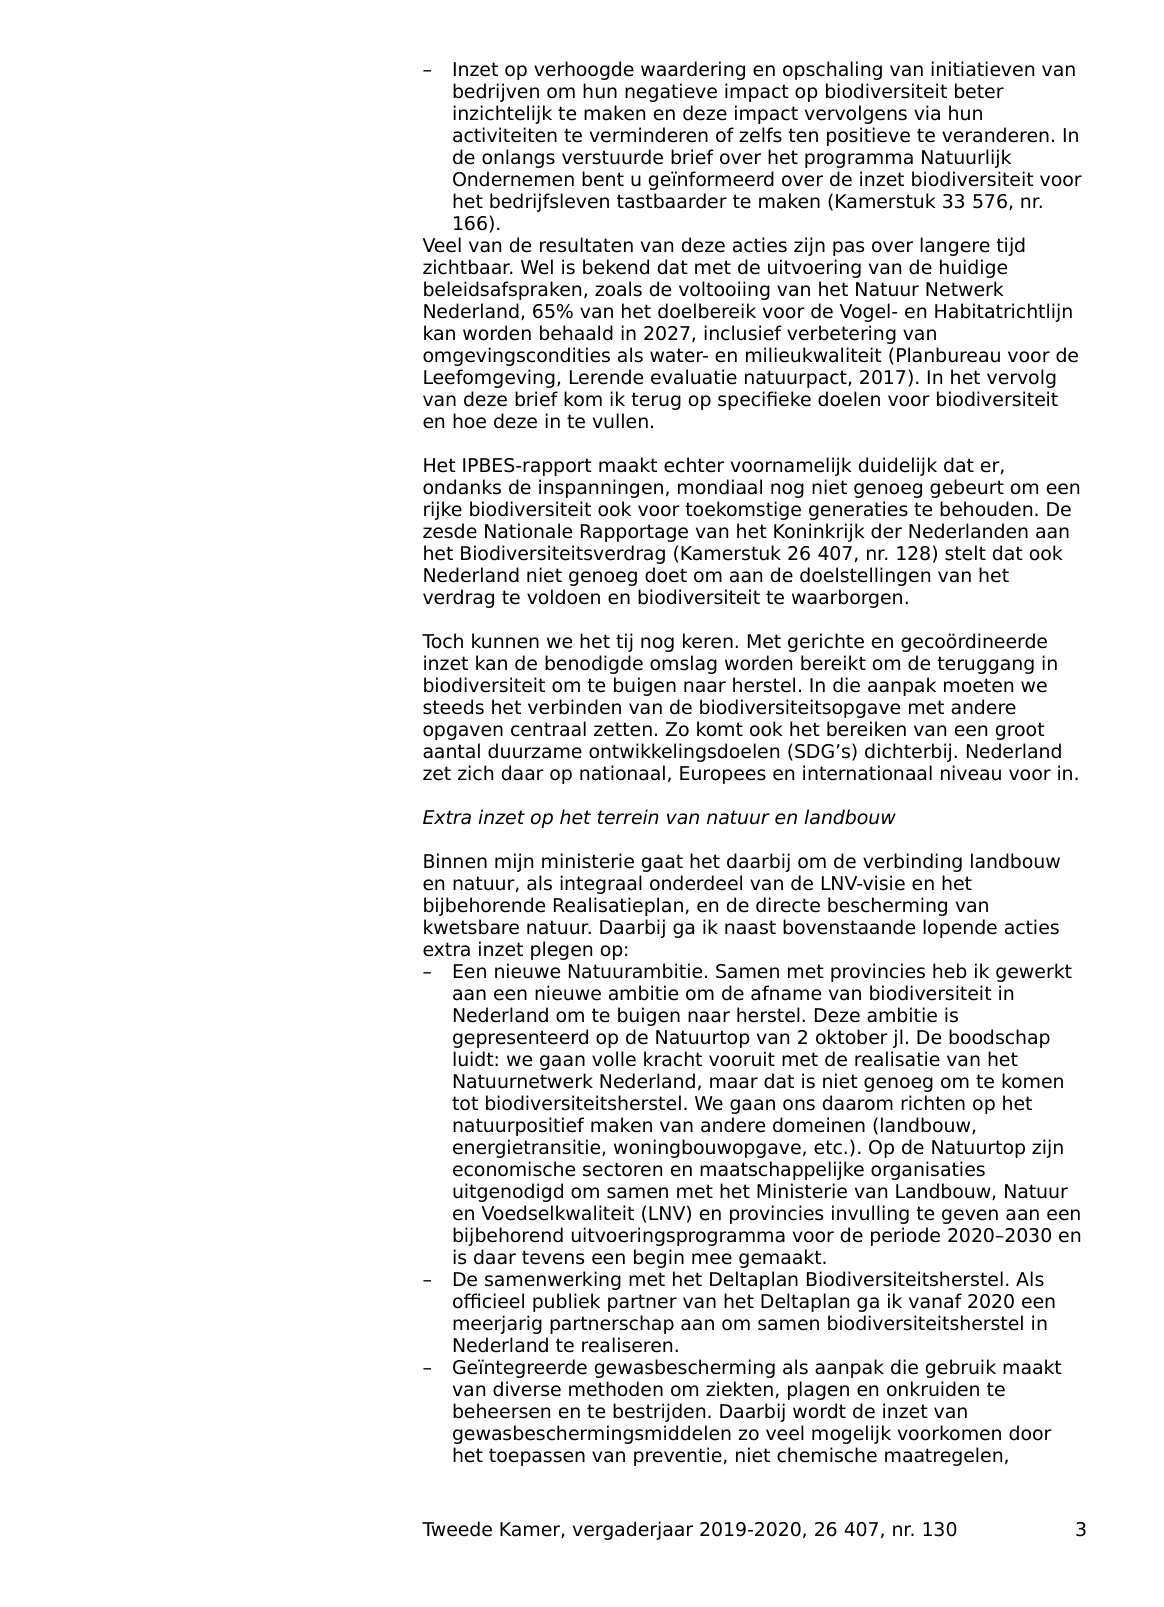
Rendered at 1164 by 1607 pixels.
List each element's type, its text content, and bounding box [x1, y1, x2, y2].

subtitle Extra inzet op het terrein van natuur en landbouw [422, 807, 1087, 829]
text – Inzet op verhoogde waardering en opschaling van initiatieven van bedrijven om hun negatieve impact op biodiversiteit beter inzichtelijk te maken en deze impact vervolgens via hun activiteiten te verminderen of zelfs ten positieve te veranderen. In de onlangs verstuurde brief over het programma Natuurlijk Ondernemen bent u geïnformeerd over de inzet biodiversiteit voor het bedrijfsleven tastbaarder te maken (Kamerstuk 33 576, nr. 166). [422, 59, 1087, 235]
text – Geïntegreerde gewasbescherming als aanpak die gebruik maakt van diverse methoden om ziekten, plagen en onkruiden te beheersen en te bestrijden. Daarbij wordt de inzet van gewasbeschermingsmiddelen zo veel mogelijk voorkomen door het toepassen van preventie, niet chemische maatregelen, [422, 1357, 1087, 1467]
text – Een nieuwe Natuurambitie. Samen met provincies heb ik gewerkt aan een nieuwe ambitie om de afname van biodiversiteit in Nederland om te buigen naar herstel. Deze ambitie is gepresenteerd op de Natuurtop van 2 oktober jl. De boodschap luidt: we gaan volle kracht vooruit met de realisatie van het Natuurnetwerk Nederland, maar dat is niet genoeg om te komen tot biodiversiteitsherstel. We gaan ons daarom richten op het natuurpositief maken van andere domeinen (landbouw, energietransitie, woningbouwopgave, etc.). Op de Natuurtop zijn economische sectoren en maatschappelijke organisaties uitgenodigd om samen met het Ministerie van Landbouw, Natuur en Voedselkwaliteit (LNV) en provincies invulling te geven aan een bijbehorend uitvoeringsprogramma voor de periode 2020–2030 en is daar tevens een begin mee gemaakt. [422, 961, 1087, 1269]
text Binnen mijn ministerie gaat het daarbij om de verbinding landbouw en natuur, als integraal onderdeel van de LNV-visie en het bijbehorende Realisatieplan, en de directe bescherming van kwetsbare natuur. Daarbij ga ik naast bovenstaande lopende acties extra inzet plegen op: [422, 851, 1087, 961]
text Toch kunnen we het tij nog keren. Met gerichte en gecoördineerde inzet kan de benodigde omslag worden bereikt om de teruggang in biodiversiteit om te buigen naar herstel. In die aanpak moeten we steeds het verbinden van de biodiversiteitsopgave met andere opgaven centraal zetten. Zo komt ook het bereiken van een groot aantal duurzame ontwikkelingsdoelen (SDG’s) dichterbij. Nederland zet zich daar op nationaal, Europees en internationaal niveau voor in. [422, 631, 1087, 785]
text Het IPBES-rapport maakt echter voornamelijk duidelijk dat er, ondanks de inspanningen, mondiaal nog niet genoeg gebeurt om een rijke biodiversiteit ook voor toekomstige generaties te behouden. De zesde Nationale Rapportage van het Koninkrijk der Nederlanden aan het Biodiversiteitsverdrag (Kamerstuk 26 407, nr. 128) stelt dat ook Nederland niet genoeg doet om aan de doelstellingen van het verdrag te voldoen en biodiversiteit te waarborgen. [422, 455, 1087, 609]
text Veel van de resultaten van deze acties zijn pas over langere tijd zichtbaar. Wel is bekend dat met de uitvoering van de huidige beleidsafspraken, zoals de voltooiing van het Natuur Netwerk Nederland, 65% van het doelbereik voor de Vogel- en Habitatrichtlijn kan worden behaald in 2027, inclusief verbetering van omgevingscondities als water- en milieukwaliteit (Planbureau voor de Leefomgeving, Lerende evaluatie natuurpact, 2017). In het vervolg van deze brief kom ik terug op specifieke doelen voor biodiversiteit en hoe deze in te vullen. [422, 235, 1087, 433]
text – De samenwerking met het Deltaplan Biodiversiteitsherstel. Als officieel publiek partner van het Deltaplan ga ik vanaf 2020 een meerjarig partnerschap aan om samen biodiversiteitsherstel in Nederland te realiseren. [422, 1269, 1087, 1357]
